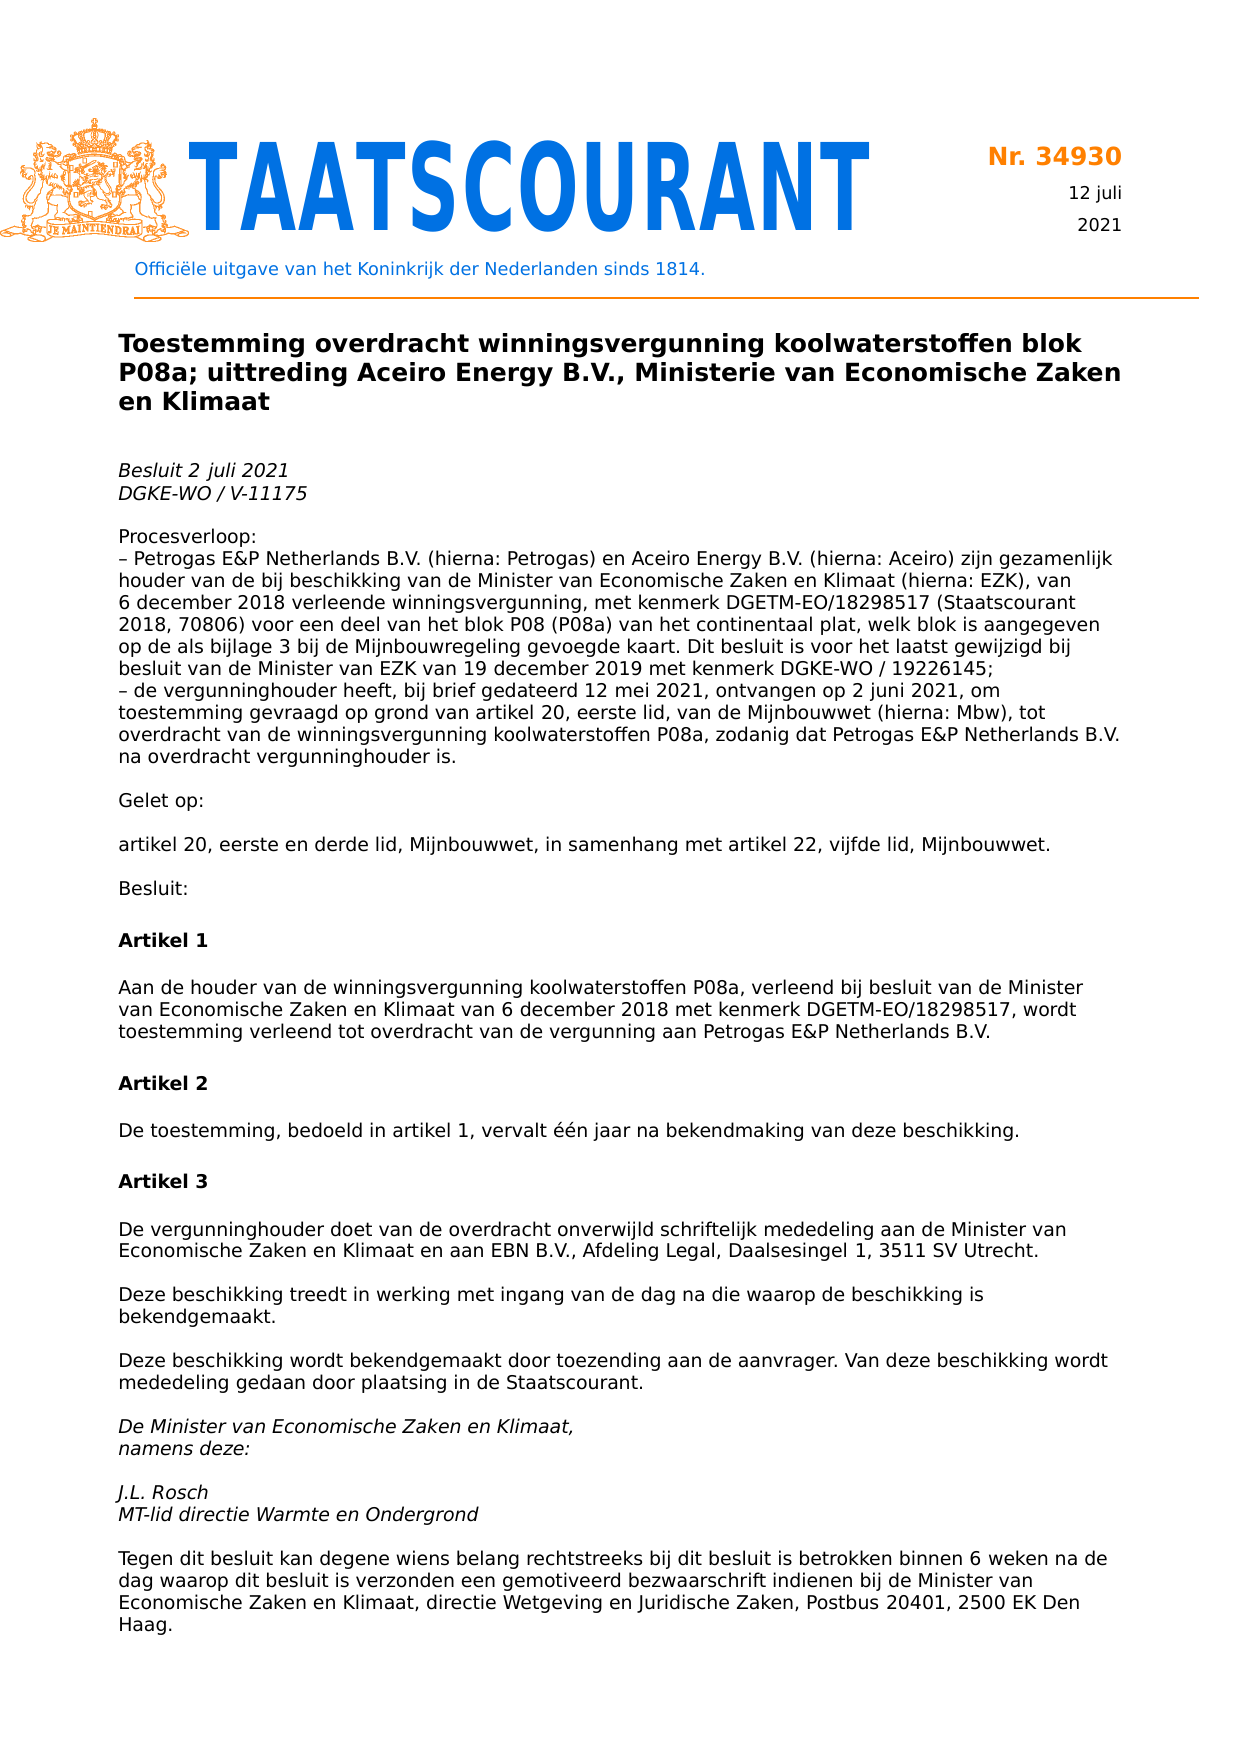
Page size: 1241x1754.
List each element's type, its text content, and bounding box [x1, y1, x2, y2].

text artikel 20, eerste en derde lid, Mijnbouwwet, in samenhang met artikel 22, vijfde lid, Mijnbouwwet. [118, 834, 1122, 856]
subtitle Artikel 3 [118, 1171, 1122, 1193]
text De toestemming, bedoeld in artikel 1, vervalt één jaar na bekendmaking van deze beschikking. [118, 1119, 1122, 1141]
table_cell 12 juli [939, 177, 1199, 209]
table_header Nr. 34930 [939, 118, 1199, 177]
table_cell 2021 [939, 209, 1199, 259]
text De vergunninghouder doet van de overdracht onverwijld schriftelijk mededeling aan de Minister van Economische Zaken en Klimaat en aan EBN B.V., Afdeling Legal, Daalsesingel 1, 3511 SV Utrecht. [118, 1218, 1122, 1262]
text – de vergunninghouder heeft, bij brief gedateerd 12 mei 2021, ontvangen op 2 juni 2021, om toestemming gevraagd op grond van artikel 20, eerste lid, van de Mijnbouwwet (hierna: Mbw), tot overdracht van de winningsvergunning koolwaterstoffen P08a, zodanig dat Petrogas E&P Netherlands B.V. na overdracht vergunninghouder is. [118, 680, 1122, 768]
text Besluit 2 juli 2021 [118, 460, 1122, 482]
table_cell Officiële uitgave van het Koninkrijk der Nederlanden sinds 1814. [134, 259, 1199, 297]
text Procesverloop: [118, 526, 1122, 548]
text Deze beschikking wordt bekendgemaakt door toezending aan de aanvrager. Van deze beschikking wordt mededeling gedaan door plaatsing in de Staatscourant. [118, 1350, 1122, 1394]
text Aan de houder van de winningsvergunning koolwaterstoffen P08a, verleend bij besluit van de Minister van Economische Zaken en Klimaat van 6 december 2018 met kenmerk DGETM-EO/18298517, wordt toestemming verleend tot overdracht van de vergunning aan Petrogas E&P Netherlands B.V. [118, 977, 1122, 1042]
text Deze beschikking treedt in werking met ingang van de dag na die waarop de beschikking is bekendgemaakt. [118, 1284, 1122, 1328]
text Gelet op: [118, 790, 1122, 812]
text – Petrogas E&P Netherlands B.V. (hierna: Petrogas) en Aceiro Energy B.V. (hierna: Aceiro) zijn gezamenlijk houder van de bij beschikking van de Minister van Economische Zaken en Klimaat (hierna: EZK), van 6 december 2018 verleende winningsvergunning, met kenmerk DGETM-EO/18298517 (Staatscourant 2018, 70806) voor een deel van het blok P08 (P08a) van het continentaal plat, welk blok is aangegeven op de als bijlage 3 bij de Mijnbouwregeling gevoegde kaart. Dit besluit is voor het laatst gewijzigd bij besluit van de Minister van EZK van 19 december 2019 met kenmerk DGKE-WO / 19226145; [118, 548, 1122, 680]
table_header STAATSCOURANT [134, 118, 939, 259]
text DGKE-WO / V-11175 [118, 482, 1122, 504]
text De Minister van Economische Zaken en Klimaat, namens deze: J.L. Rosch MT-lid directie Warmte en Ondergrond [118, 1416, 1122, 1526]
text Besluit: [118, 878, 1122, 899]
subtitle Toestemming overdracht winningsvergunning koolwaterstoffen blok P08a; uittreding Aceiro Energy B.V., Ministerie van Economische Zaken en Klimaat [118, 329, 1122, 417]
table_header [0, 242, 134, 297]
picture [0, 118, 189, 242]
text Tegen dit besluit kan degene wiens belang rechtstreeks bij dit besluit is betrokken binnen 6 weken na de dag waarop dit besluit is verzonden een gemotiveerd bezwaarschrift indienen bij de Minister van Economische Zaken en Klimaat, directie Wetgeving en Juridische Zaken, Postbus 20401, 2500 EK Den Haag. [118, 1548, 1122, 1636]
subtitle Artikel 2 [118, 1072, 1122, 1094]
subtitle Artikel 1 [118, 929, 1122, 952]
